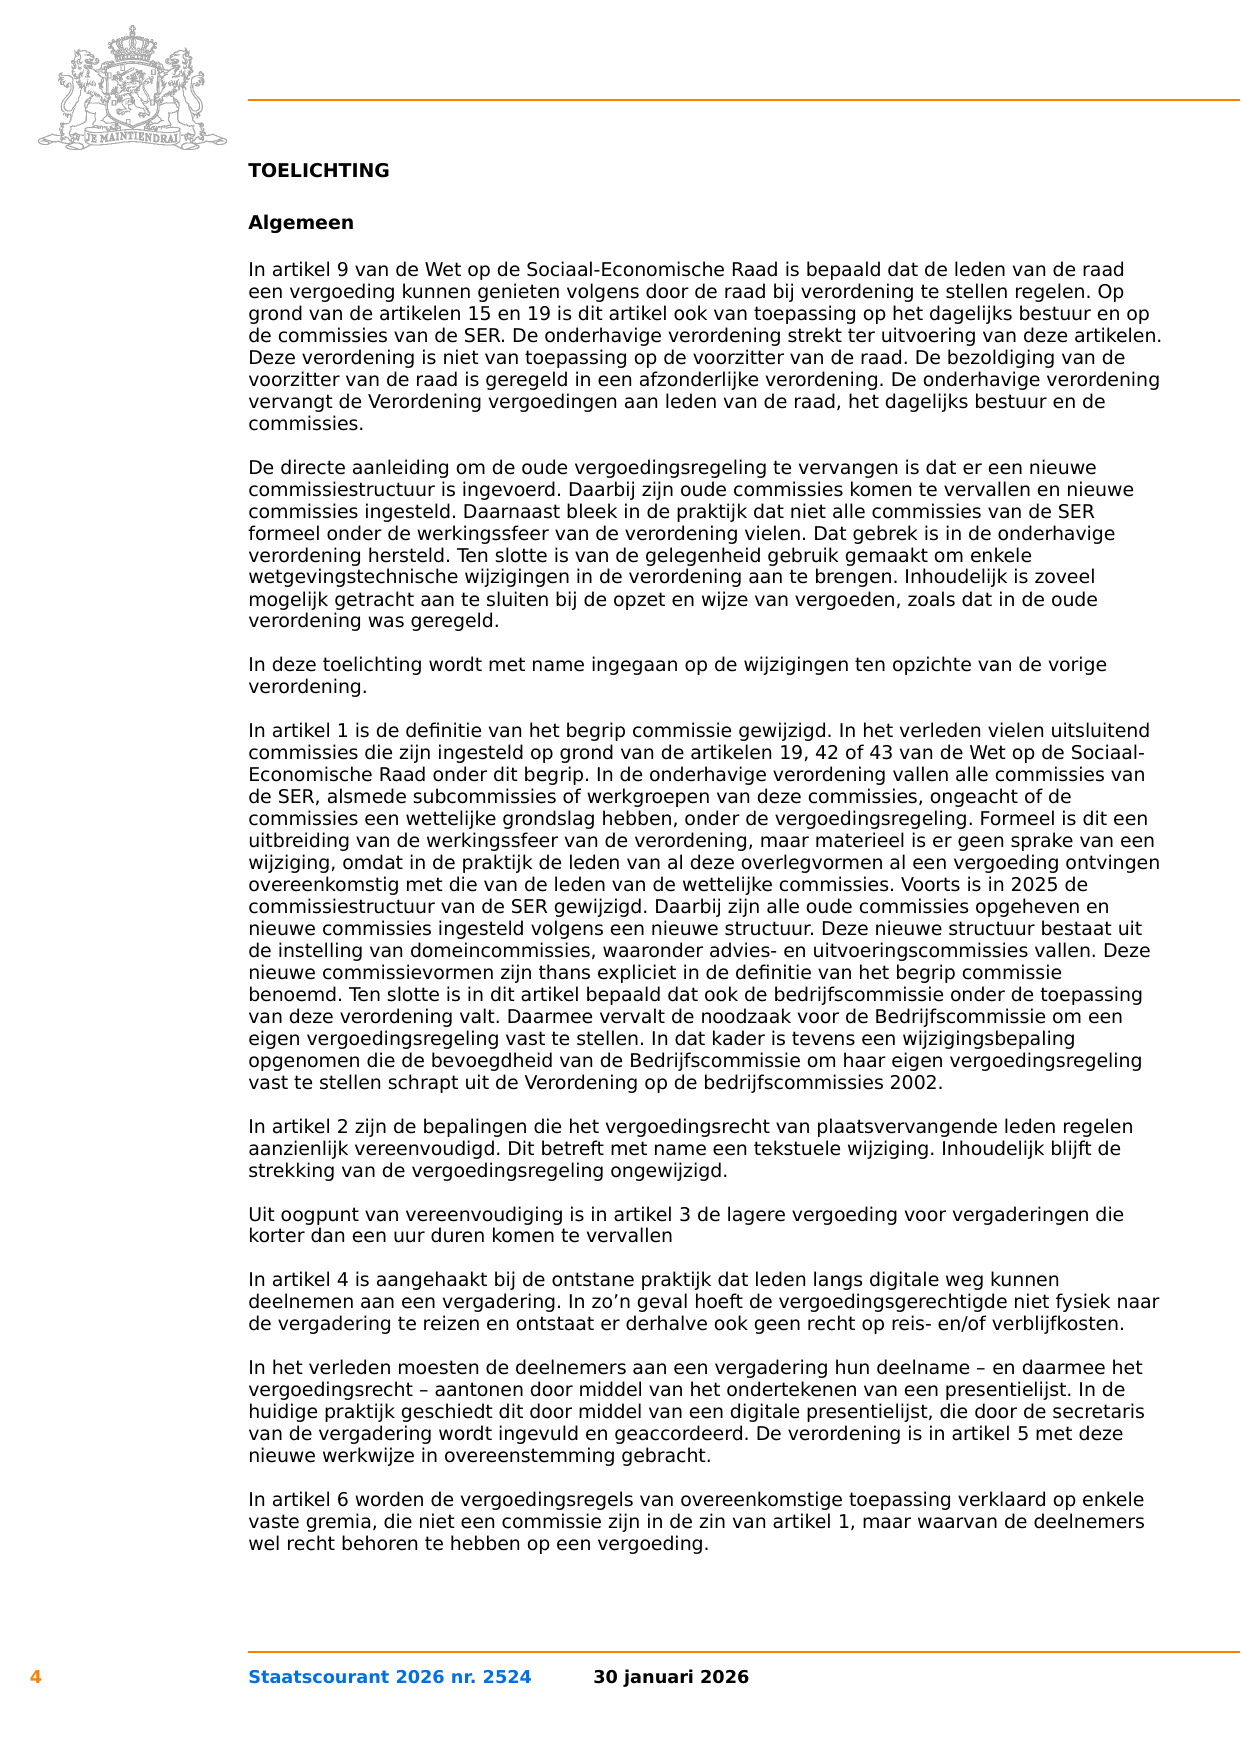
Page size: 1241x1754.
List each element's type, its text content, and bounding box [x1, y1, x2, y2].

text In artikel 4 is aangehaakt bij de ontstane praktijk dat leden langs digitale weg kunnen deelnemen aan een vergadering. In zo’n geval hoeft de vergoedingsgerechtigde niet fysiek naar de vergadering te reizen en ontstaat er derhalve ook geen recht op reis- en/of verblijfkosten. [248, 1269, 1163, 1335]
text In artikel 6 worden de vergoedingsregels van overeenkomstige toepassing verklaard op enkele vaste gremia, die niet een commissie zijn in de zin van artikel 1, maar waarvan de deelnemers wel recht behoren te hebben op een vergoeding. [248, 1489, 1163, 1555]
picture [38, 25, 227, 150]
subtitle Algemeen [248, 212, 1163, 234]
text Uit oogpunt van vereenvoudiging is in artikel 3 de lagere vergoeding voor vergaderingen die korter dan een uur duren komen te vervallen [248, 1203, 1163, 1247]
text In artikel 2 zijn de bepalingen die het vergoedingsrecht van plaatsvervangende leden regelen aanzienlijk vereenvoudigd. Dit betreft met name een tekstuele wijziging. Inhoudelijk blijft de strekking van de vergoedingsregeling ongewijzigd. [248, 1116, 1163, 1182]
text In deze toelichting wordt met name ingegaan op de wijzigingen ten opzichte van de vorige verordening. [248, 654, 1163, 698]
text In artikel 9 van de Wet op de Sociaal-Economische Raad is bepaald dat de leden van de raad een vergoeding kunnen genieten volgens door de raad bij verordening te stellen regelen. Op grond van de artikelen 15 en 19 is dit artikel ook van toepassing op het dagelijks bestuur en op de commissies van de SER. De onderhavige verordening strekt ter uitvoering van deze artikelen. Deze verordening is niet van toepassing op de voorzitter van de raad. De bezoldiging van de voorzitter van de raad is geregeld in een afzonderlijke verordening. De onderhavige verordening vervangt de Verordening vergoedingen aan leden van de raad, het dagelijks bestuur en de commissies. [248, 259, 1163, 435]
subtitle TOELICHTING [248, 160, 1163, 182]
text De directe aanleiding om de oude vergoedingsregeling te vervangen is dat er een nieuwe commissiestructuur is ingevoerd. Daarbij zijn oude commissies komen te vervallen en nieuwe commissies ingesteld. Daarnaast bleek in de praktijk dat niet alle commissies van de SER formeel onder de werkingssfeer van de verordening vielen. Dat gebrek is in de onderhavige verordening hersteld. Ten slotte is van de gelegenheid gebruik gemaakt om enkele wetgevingstechnische wijzigingen in de verordening aan te brengen. Inhoudelijk is zoveel mogelijk getracht aan te sluiten bij de opzet en wijze van vergoeden, zoals dat in de oude verordening was geregeld. [248, 457, 1163, 632]
text In artikel 1 is de definitie van het begrip commissie gewijzigd. In het verleden vielen uitsluitend commissies die zijn ingesteld op grond van de artikelen 19, 42 of 43 van de Wet op de Sociaal-Economische Raad onder dit begrip. In de onderhavige verordening vallen alle commissies van de SER, alsmede subcommissies of werkgroepen van deze commissies, ongeacht of de commissies een wettelijke grondslag hebben, onder de vergoedingsregeling. Formeel is dit een uitbreiding van de werkingssfeer van de verordening, maar materieel is er geen sprake van een wijziging, omdat in de praktijk de leden van al deze overlegvormen al een vergoeding ontvingen overeenkomstig met die van de leden van de wettelijke commissies. Voorts is in 2025 de commissiestructuur van de SER gewijzigd. Daarbij zijn alle oude commissies opgeheven en nieuwe commissies ingesteld volgens een nieuwe structuur. Deze nieuwe structuur bestaat uit de instelling van domeincommissies, waaronder advies- en uitvoeringscommissies vallen. Deze nieuwe commissievormen zijn thans expliciet in de definitie van het begrip commissie benoemd. Ten slotte is in dit artikel bepaald dat ook de bedrijfscommissie onder de toepassing van deze verordening valt. Daarmee vervalt de noodzaak voor de Bedrijfscommissie om een eigen vergoedingsregeling vast te stellen. In dat kader is tevens een wijzigingsbepaling opgenomen die de bevoegdheid van de Bedrijfscommissie om haar eigen vergoedingsregeling vast te stellen schrapt uit de Verordening op de bedrijfscommissies 2002. [248, 720, 1163, 1094]
text In het verleden moesten de deelnemers aan een vergadering hun deelname – en daarmee het vergoedingsrecht – aantonen door middel van het ondertekenen van een presentielijst. In de huidige praktijk geschiedt dit door middel van een digitale presentielijst, die door de secretaris van de vergadering wordt ingevuld en geaccordeerd. De verordening is in artikel 5 met deze nieuwe werkwijze in overeenstemming gebracht. [248, 1357, 1163, 1467]
